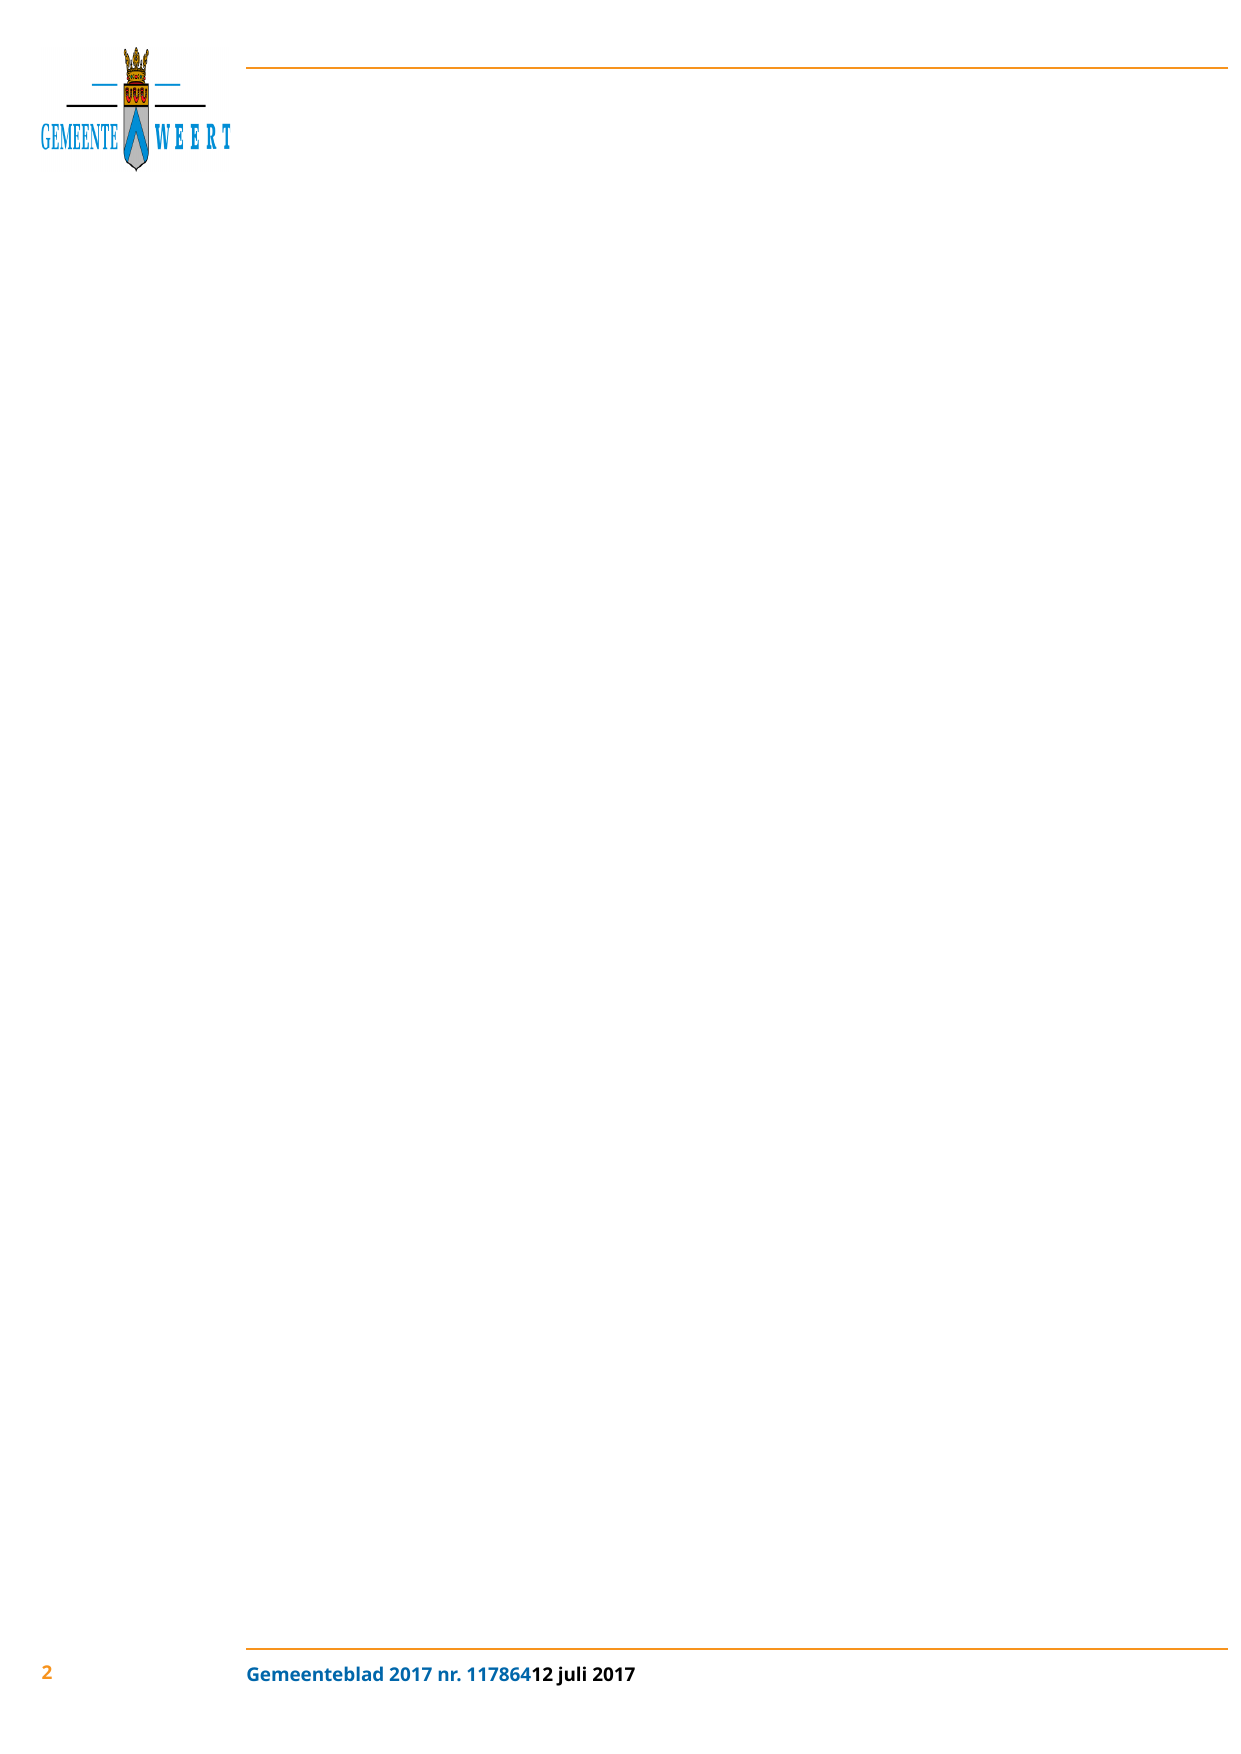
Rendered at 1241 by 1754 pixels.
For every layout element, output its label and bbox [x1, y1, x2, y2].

picture [41, 47, 231, 172]
